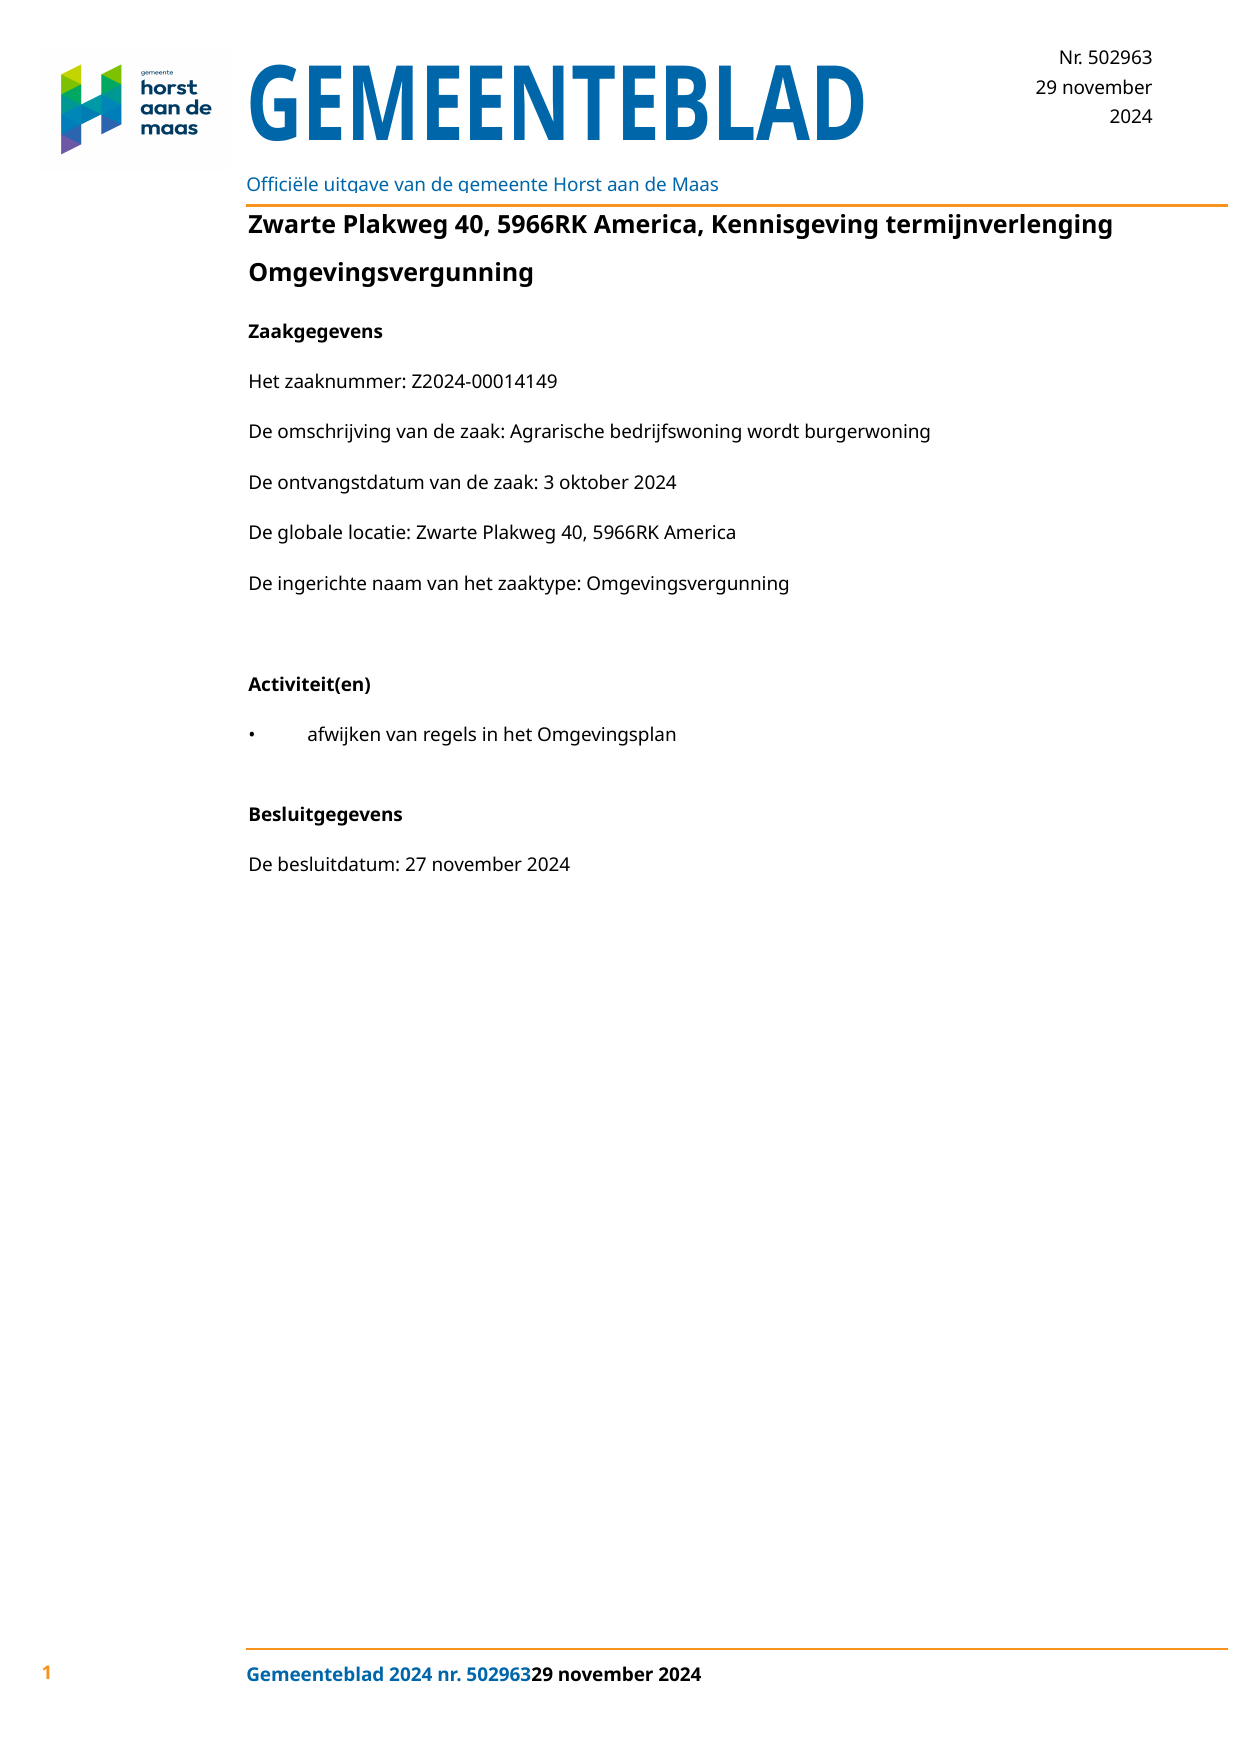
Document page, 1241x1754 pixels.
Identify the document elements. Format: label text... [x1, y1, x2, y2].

text De globale locatie: Zwarte Plakweg 40, 5966RK America [248, 519, 1152, 545]
text Zaakgegevens [248, 318, 1152, 344]
list afwijken van regels in het Omgevingsplan [248, 721, 1152, 747]
text De ontvangstdatum van de zaak: 3 oktober 2024 [248, 469, 1152, 495]
text Zwarte Plakweg 40, 5966RK America, Kennisgeving termijnverlenging Omgevingsvergunning [248, 207, 1152, 288]
text De ingerichte naam van het zaaktype: Omgevingsvergunning [248, 570, 1152, 596]
text Activiteit(en) [248, 671, 1152, 697]
picture [41, 47, 231, 172]
text Besluitgegevens [248, 801, 1152, 827]
text Het zaaknummer: Z2024-00014149 [248, 368, 1152, 394]
text De omschrijving van de zaak: Agrarische bedrijfswoning wordt burgerwoning [248, 419, 1152, 444]
text De besluitdatum: 27 november 2024 [248, 852, 1152, 877]
